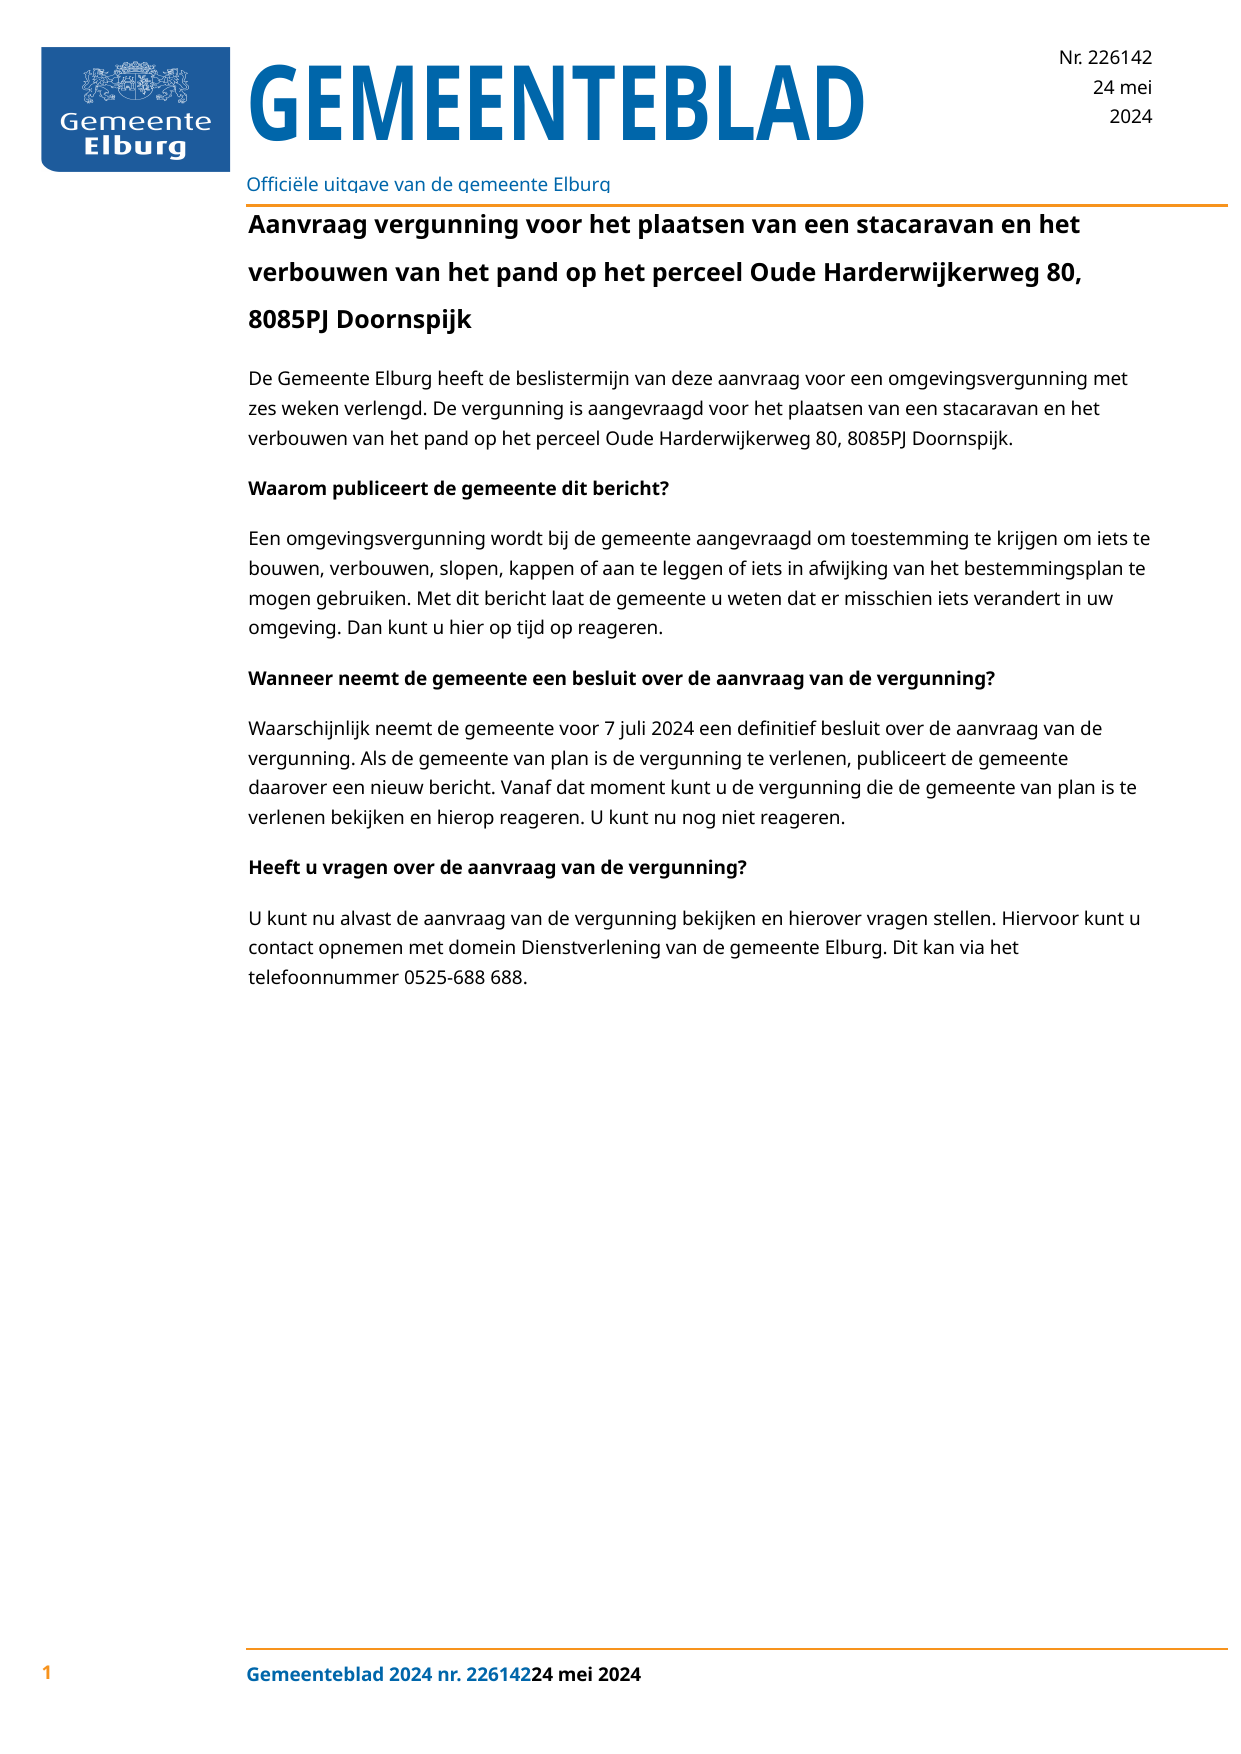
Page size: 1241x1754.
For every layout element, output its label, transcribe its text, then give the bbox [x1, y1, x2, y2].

text Heeft u vragen over de aanvraag van de vergunning? [248, 854, 1152, 880]
text Waarom publiceert de gemeente dit bericht? [248, 475, 1152, 501]
text Wanneer neemt de gemeente een besluit over de aanvraag van de vergunning? [248, 665, 1152, 690]
text Aanvraag vergunning voor het plaatsen van een stacaravan en het verbouwen van het pand op het perceel Oude Harderwijkerweg 80, 8085PJ Doornspijk [248, 207, 1152, 336]
text De Gemeente Elburg heeft de beslistermijn van deze aanvraag voor een omgevingsvergunning met zes weken verlengd. De vergunning is aangevraagd voor het plaatsen van een stacaravan en het verbouwen van het pand op het perceel Oude Harderwijkerweg 80, 8085PJ Doornspijk. [248, 366, 1152, 450]
text Waarschijnlijk neemt de gemeente voor 7 juli 2024 een definitief besluit over de aanvraag van de vergunning. Als de gemeente van plan is de vergunning te verlenen, publiceert de gemeente daarover een nieuw bericht. Vanaf dat moment kunt u de vergunning die de gemeente van plan is te verlenen bekijken en hierop reageren. U kunt nu nog niet reageren. [248, 715, 1152, 829]
text Een omgevingsvergunning wordt bij de gemeente aangevraagd om toestemming te krijgen om iets te bouwen, verbouwen, slopen, kappen of aan te leggen of iets in afwijking van het bestemmingsplan te mogen gebruiken. Met dit bericht laat de gemeente u weten dat er misschien iets verandert in uw omgeving. Dan kunt u hier op tijd op reageren. [248, 526, 1152, 640]
text U kunt nu alvast de aanvraag van de vergunning bekijken en hierover vragen stellen. Hiervoor kunt u contact opnemen met domein Dienstverlening van de gemeente Elburg. Dit kan via het telefoonnummer 0525-688 688. [248, 905, 1152, 989]
picture [41, 47, 231, 172]
